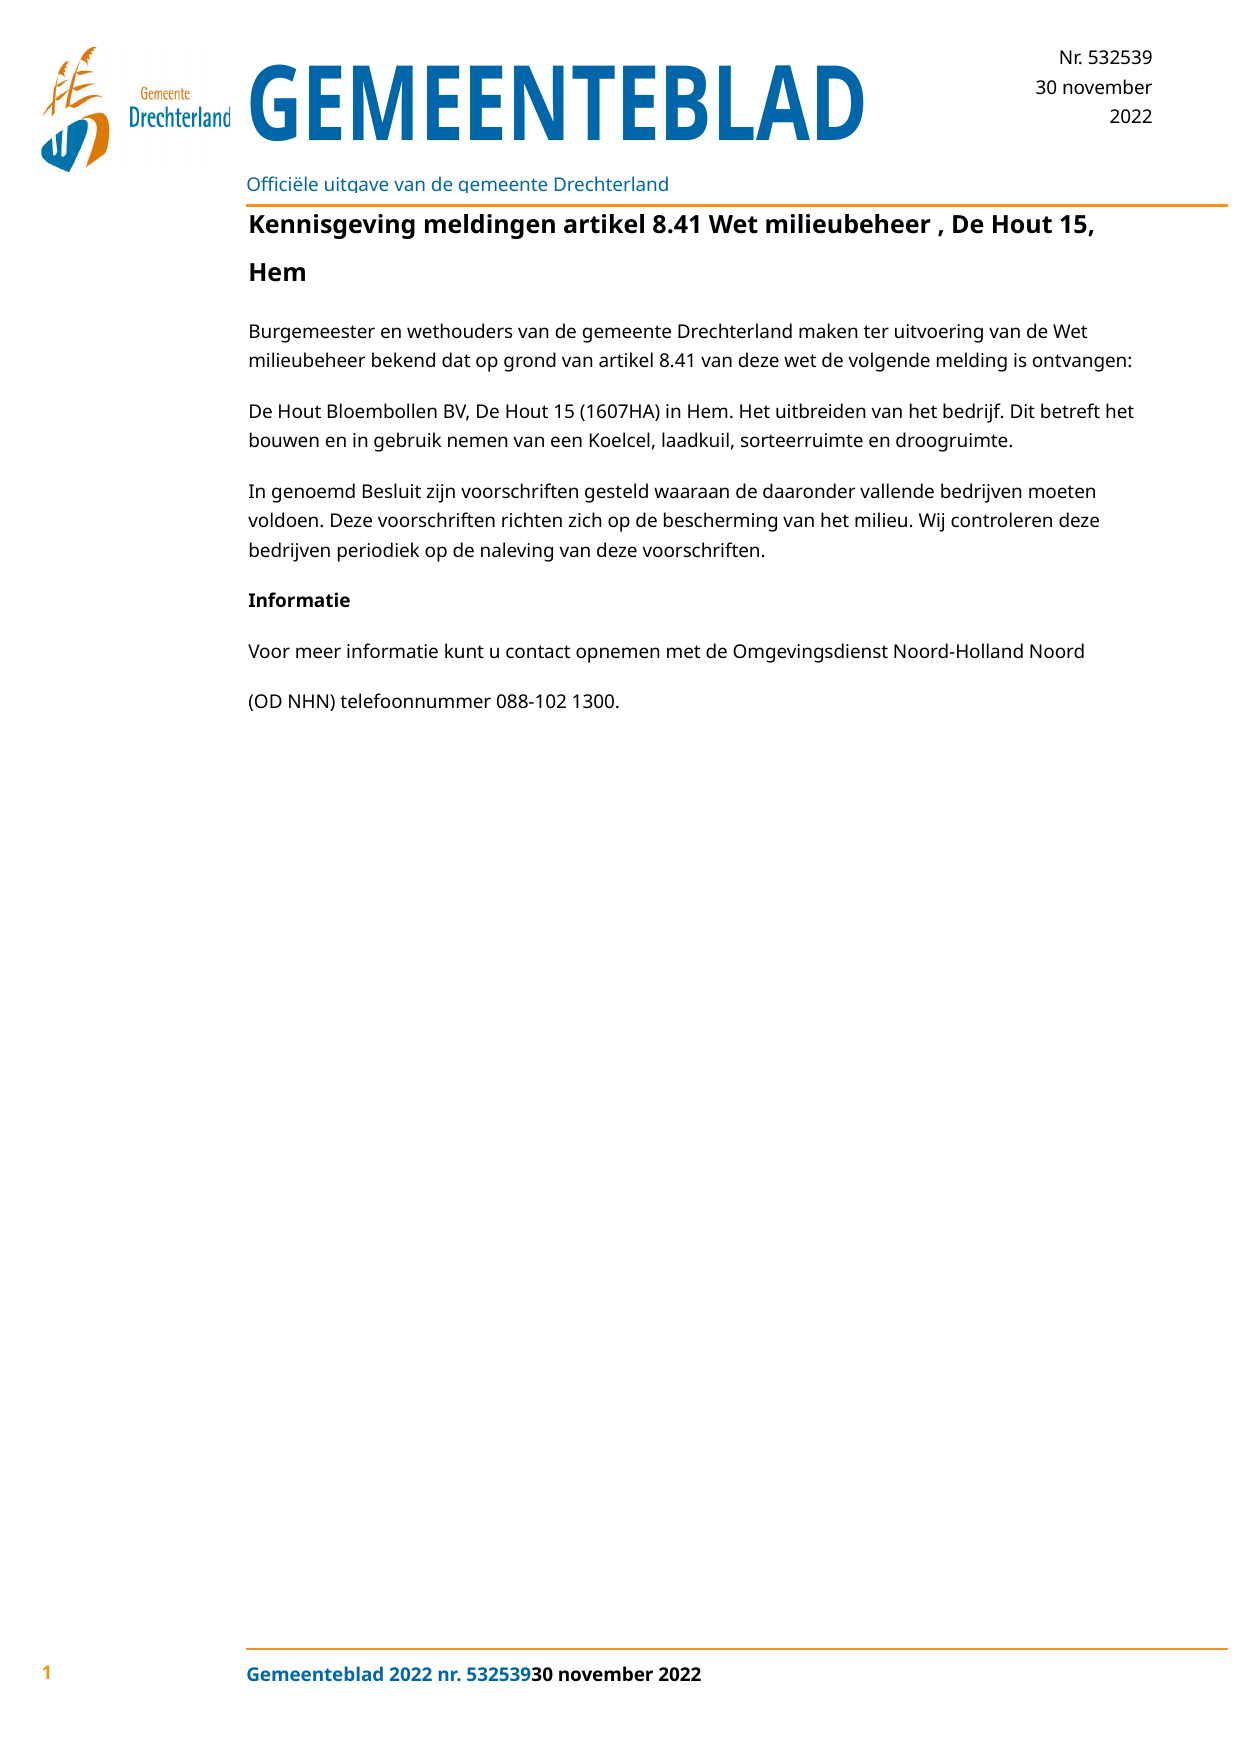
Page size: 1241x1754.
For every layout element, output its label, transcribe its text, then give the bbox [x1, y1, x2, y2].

picture [41, 47, 231, 172]
text De Hout Bloembollen BV, De Hout 15 (1607HA) in Hem. Het uitbreiden van het bedrijf. Dit betreft het bouwen en in gebruik nemen van een Koelcel, laadkuil, sorteerruimte en droogruimte. [248, 398, 1152, 453]
text Kennisgeving meldingen artikel 8.41 Wet milieubeheer , De Hout 15, Hem [248, 207, 1152, 288]
text In genoemd Besluit zijn voorschriften gesteld waaraan de daaronder vallende bedrijven moeten voldoen. Deze voorschriften richten zich op de bescherming van het milieu. Wij controleren deze bedrijven periodiek op de naleving van deze voorschriften. [248, 478, 1152, 563]
text Voor meer informatie kunt u contact opnemen met de Omgevingsdienst Noord-Holland Noord [248, 638, 1152, 664]
picture [226, 115, 231, 124]
text Burgemeester en wethouders van de gemeente Drechterland maken ter uitvoering van de Wet milieubeheer bekend dat op grond van artikel 8.41 van deze wet de volgende melding is ontvangen: [248, 318, 1152, 373]
text Informatie [248, 587, 1152, 613]
picture [41, 158, 64, 172]
text (OD NHN) telefoonnummer 088-102 1300. [248, 688, 1152, 714]
